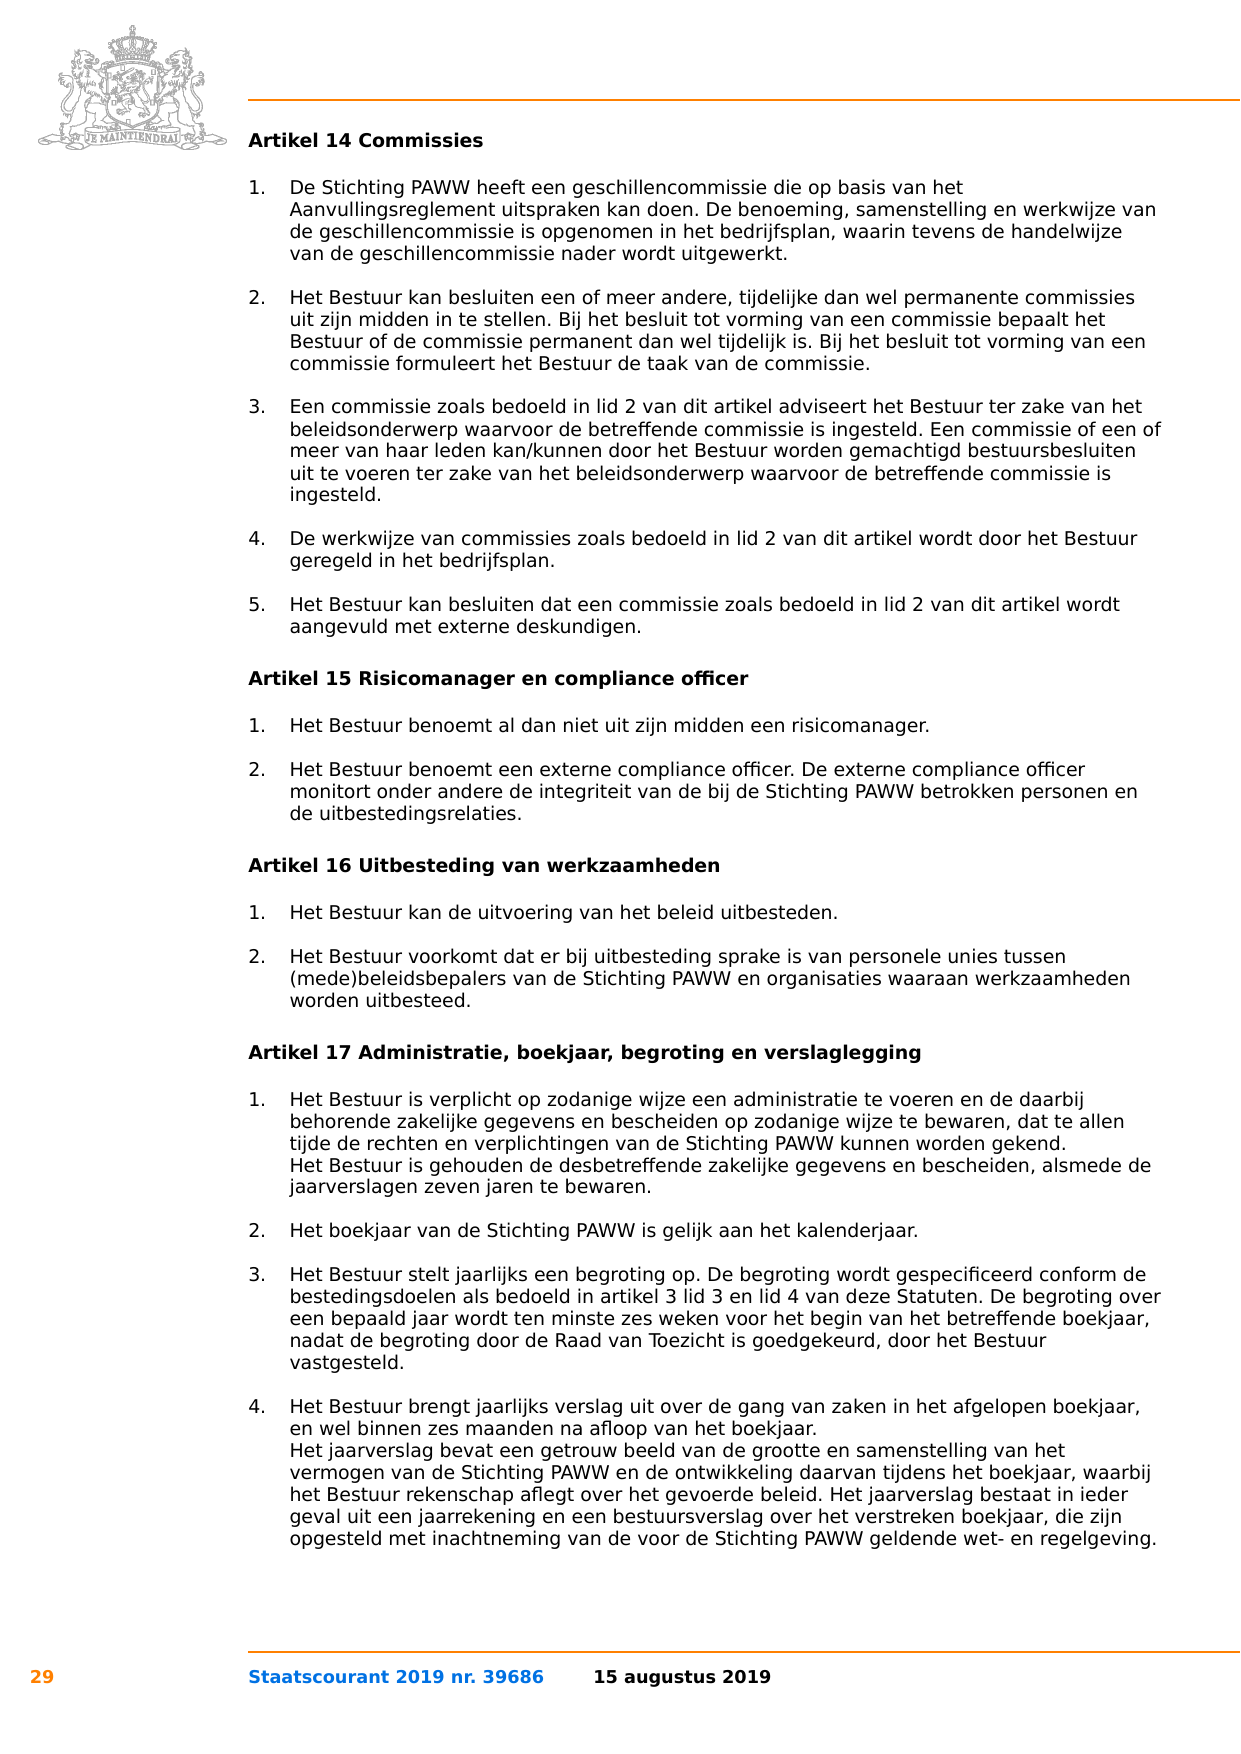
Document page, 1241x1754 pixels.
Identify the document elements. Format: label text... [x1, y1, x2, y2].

text 2. Het Bestuur benoemt een externe compliance officer. De externe compliance officer monitort onder andere de integriteit van de bij de Stichting PAWW betrokken personen en de uitbestedingsrelaties. [248, 759, 1163, 825]
text Het jaarverslag bevat een getrouw beeld van de grootte en samenstelling van het vermogen van de Stichting PAWW en de ontwikkeling daarvan tijdens het boekjaar, waarbij het Bestuur rekenschap aflegt over het gevoerde beleid. Het jaarverslag bestaat in ieder geval uit een jaarrekening en een bestuursverslag over het verstreken boekjaar, die zijn opgesteld met inachtneming van de voor de Stichting PAWW geldende wet- en regelgeving. [289, 1440, 1163, 1550]
text 1. Het Bestuur benoemt al dan niet uit zijn midden een risicomanager. [248, 715, 1163, 737]
text 1. De Stichting PAWW heeft een geschillencommissie die op basis van het Aanvullingsreglement uitspraken kan doen. De benoeming, samenstelling en werkwijze van de geschillencommissie is opgenomen in het bedrijfsplan, waarin tevens de handelwijze van de geschillencommissie nader wordt uitgewerkt. [248, 177, 1163, 265]
text 4. Het Bestuur brengt jaarlijks verslag uit over de gang van zaken in het afgelopen boekjaar, en wel binnen zes maanden na afloop van het boekjaar. [248, 1396, 1163, 1440]
subtitle Artikel 15 Risicomanager en compliance officer [248, 668, 1163, 690]
text 4. De werkwijze van commissies zoals bedoeld in lid 2 van dit artikel wordt door het Bestuur geregeld in het bedrijfsplan. [248, 528, 1163, 572]
text 1. Het Bestuur kan de uitvoering van het beleid uitbesteden. [248, 902, 1163, 924]
text 2. Het Bestuur kan besluiten een of meer andere, tijdelijke dan wel permanente commissies uit zijn midden in te stellen. Bij het besluit tot vorming van een commissie bepaalt het Bestuur of de commissie permanent dan wel tijdelijk is. Bij het besluit tot vorming van een commissie formuleert het Bestuur de taak van de commissie. [248, 287, 1163, 374]
text 1. Het Bestuur is verplicht op zodanige wijze een administratie te voeren en de daarbij behorende zakelijke gegevens en bescheiden op zodanige wijze te bewaren, dat te allen tijde de rechten en verplichtingen van de Stichting PAWW kunnen worden gekend. [248, 1088, 1163, 1154]
subtitle Artikel 16 Uitbesteding van werkzaamheden [248, 855, 1163, 877]
text 2. Het boekjaar van de Stichting PAWW is gelijk aan het kalenderjaar. [248, 1220, 1163, 1242]
text 5. Het Bestuur kan besluiten dat een commissie zoals bedoeld in lid 2 van dit artikel wordt aangevuld met externe deskundigen. [248, 594, 1163, 638]
text 3. Het Bestuur stelt jaarlijks een begroting op. De begroting wordt gespecificeerd conform de bestedingsdoelen als bedoeld in artikel 3 lid 3 en lid 4 van deze Statuten. De begroting over een bepaald jaar wordt ten minste zes weken voor het begin van het betreffende boekjaar, nadat de begroting door de Raad van Toezicht is goedgekeurd, door het Bestuur vastgesteld. [248, 1264, 1163, 1374]
text 3. Een commissie zoals bedoeld in lid 2 van dit artikel adviseert het Bestuur ter zake van het beleidsonderwerp waarvoor de betreffende commissie is ingesteld. Een commissie of een of meer van haar leden kan/kunnen door het Bestuur worden gemachtigd bestuursbesluiten uit te voeren ter zake van het beleidsonderwerp waarvoor de betreffende commissie is ingesteld. [248, 396, 1163, 506]
subtitle Artikel 17 Administratie, boekjaar, begroting en verslaglegging [248, 1042, 1163, 1063]
subtitle Artikel 14 Commissies [248, 130, 1163, 152]
picture [38, 25, 227, 150]
text Het Bestuur is gehouden de desbetreffende zakelijke gegevens en bescheiden, alsmede de jaarverslagen zeven jaren te bewaren. [289, 1154, 1163, 1198]
text 2. Het Bestuur voorkomt dat er bij uitbesteding sprake is van personele unies tussen (mede)beleidsbepalers van de Stichting PAWW en organisaties waaraan werkzaamheden worden uitbesteed. [248, 946, 1163, 1012]
